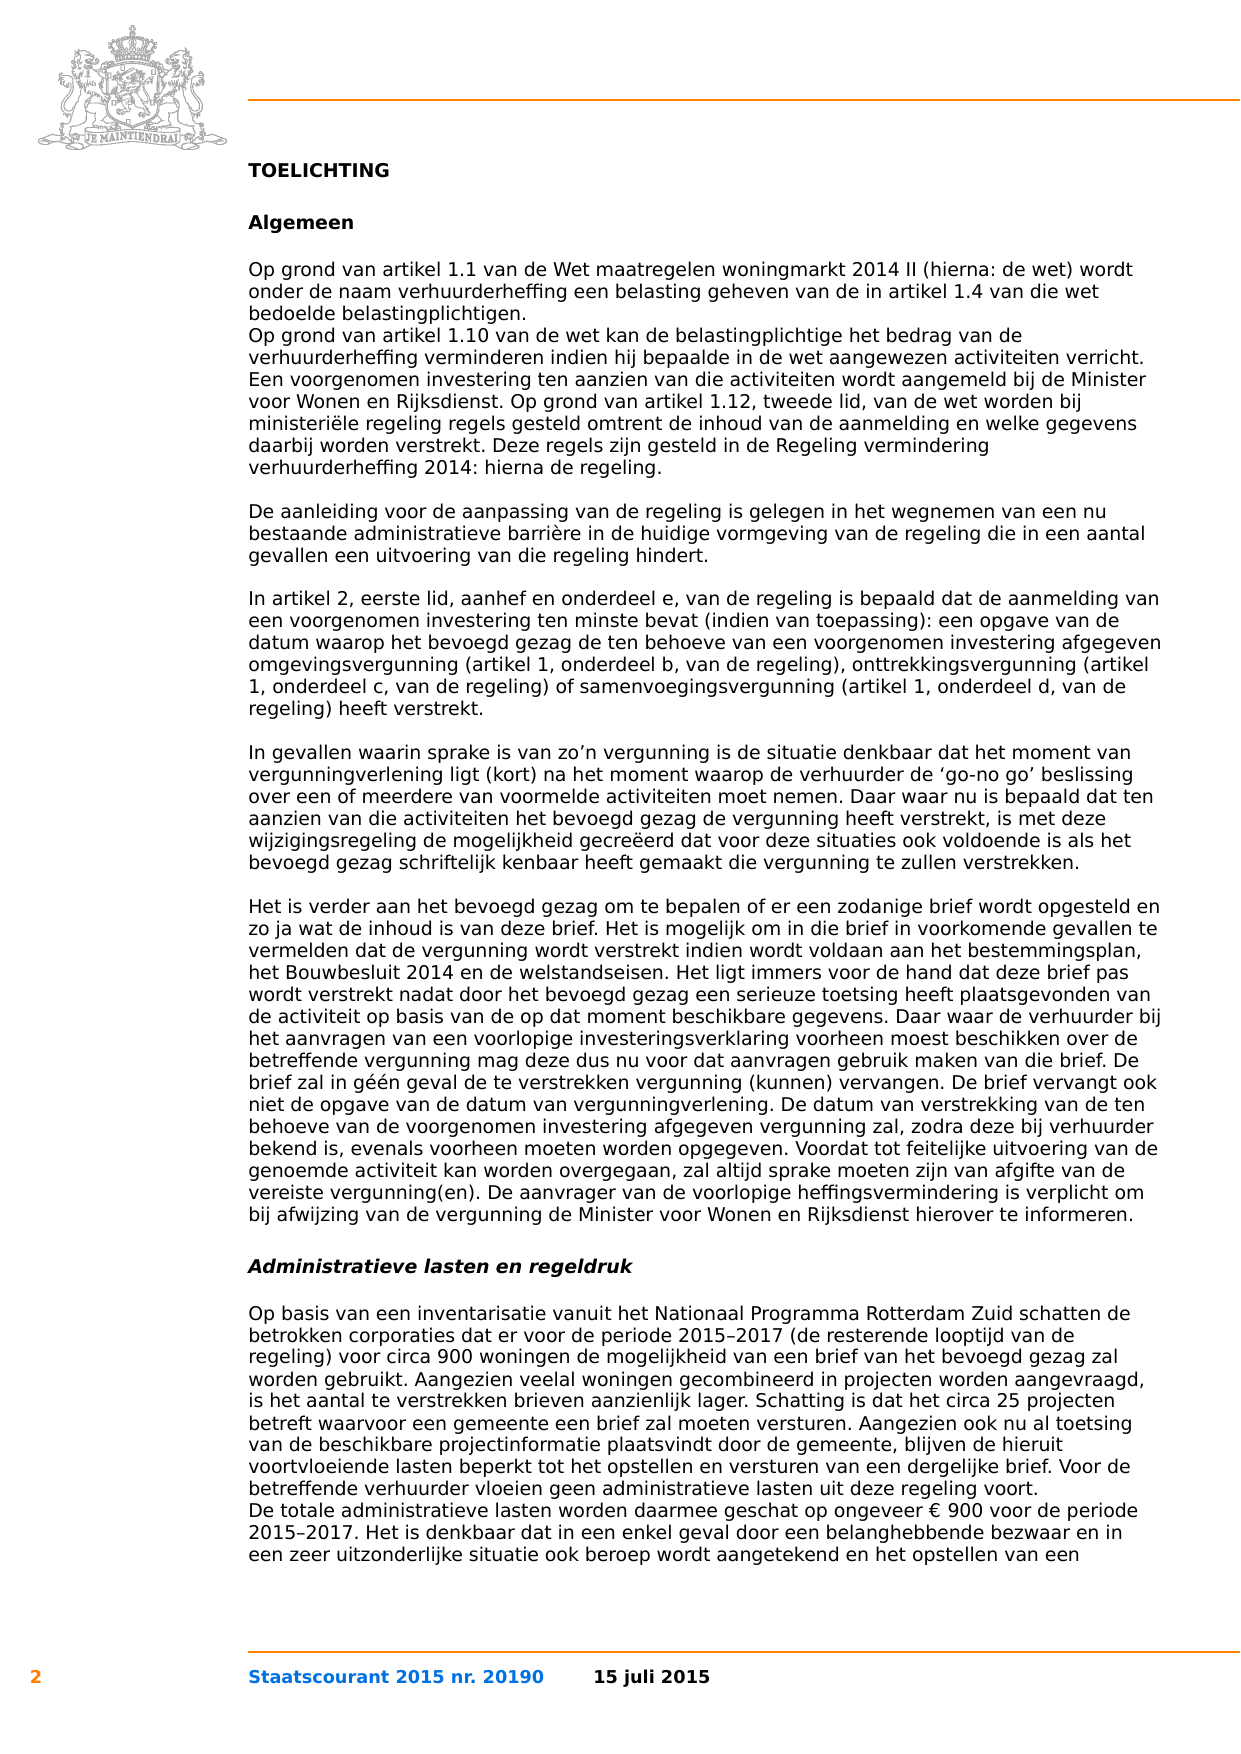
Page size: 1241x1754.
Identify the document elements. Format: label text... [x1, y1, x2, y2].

text In gevallen waarin sprake is van zo’n vergunning is de situatie denkbaar dat het moment van vergunningverlening ligt (kort) na het moment waarop de verhuurder de ‘go-no go’ beslissing over een of meerdere van voormelde activiteiten moet nemen. Daar waar nu is bepaald dat ten aanzien van die activiteiten het bevoegd gezag de vergunning heeft verstrekt, is met deze wijzigingsregeling de mogelijkheid gecreëerd dat voor deze situaties ook voldoende is als het bevoegd gezag schriftelijk kenbaar heeft gemaakt die vergunning te zullen verstrekken. [248, 742, 1163, 874]
subtitle Administratieve lasten en regeldruk [248, 1256, 1163, 1277]
text In artikel 2, eerste lid, aanhef en onderdeel e, van de regeling is bepaald dat de aanmelding van een voorgenomen investering ten minste bevat (indien van toepassing): een opgave van de datum waarop het bevoegd gezag de ten behoeve van een voorgenomen investering afgegeven omgevingsvergunning (artikel 1, onderdeel b, van de regeling), onttrekkingsvergunning (artikel 1, onderdeel c, van de regeling) of samenvoegingsvergunning (artikel 1, onderdeel d, van de regeling) heeft verstrekt. [248, 588, 1163, 720]
text De totale administratieve lasten worden daarmee geschat op ongeveer € 900 voor de periode 2015–2017. Het is denkbaar dat in een enkel geval door een belanghebbende bezwaar en in een zeer uitzonderlijke situatie ook beroep wordt aangetekend en het opstellen van een [248, 1500, 1163, 1566]
text De aanleiding voor de aanpassing van de regeling is gelegen in het wegnemen van een nu bestaande administratieve barrière in de huidige vormgeving van de regeling die in een aantal gevallen een uitvoering van die regeling hindert. [248, 501, 1163, 566]
text Op grond van artikel 1.1 van de Wet maatregelen woningmarkt 2014 II (hierna: de wet) wordt onder de naam verhuurderheffing een belasting geheven van de in artikel 1.4 van die wet bedoelde belastingplichtigen. [248, 259, 1163, 325]
subtitle TOELICHTING [248, 160, 1163, 182]
text Op basis van een inventarisatie vanuit het Nationaal Programma Rotterdam Zuid schatten de betrokken corporaties dat er voor de periode 2015–2017 (de resterende looptijd van de regeling) voor circa 900 woningen de mogelijkheid van een brief van het bevoegd gezag zal worden gebruikt. Aangezien veelal woningen gecombineerd in projecten worden aangevraagd, is het aantal te verstrekken brieven aanzienlijk lager. Schatting is dat het circa 25 projecten betreft waarvoor een gemeente een brief zal moeten versturen. Aangezien ook nu al toetsing van de beschikbare projectinformatie plaatsvindt door de gemeente, blijven de hieruit voortvloeiende lasten beperkt tot het opstellen en versturen van een dergelijke brief. Voor de betreffende verhuurder vloeien geen administratieve lasten uit deze regeling voort. [248, 1302, 1163, 1500]
picture [38, 25, 227, 150]
text Op grond van artikel 1.10 van de wet kan de belastingplichtige het bedrag van de verhuurderheffing verminderen indien hij bepaalde in de wet aangewezen activiteiten verricht. Een voorgenomen investering ten aanzien van die activiteiten wordt aangemeld bij de Minister voor Wonen en Rijksdienst. Op grond van artikel 1.12, tweede lid, van de wet worden bij ministeriële regeling regels gesteld omtrent de inhoud van de aanmelding en welke gegevens daarbij worden verstrekt. Deze regels zijn gesteld in de Regeling vermindering verhuurderheffing 2014: hierna de regeling. [248, 325, 1163, 479]
subtitle Algemeen [248, 212, 1163, 234]
text Het is verder aan het bevoegd gezag om te bepalen of er een zodanige brief wordt opgesteld en zo ja wat de inhoud is van deze brief. Het is mogelijk om in die brief in voorkomende gevallen te vermelden dat de vergunning wordt verstrekt indien wordt voldaan aan het bestemmingsplan, het Bouwbesluit 2014 en de welstandseisen. Het ligt immers voor de hand dat deze brief pas wordt verstrekt nadat door het bevoegd gezag een serieuze toetsing heeft plaatsgevonden van de activiteit op basis van de op dat moment beschikbare gegevens. Daar waar de verhuurder bij het aanvragen van een voorlopige investeringsverklaring voorheen moest beschikken over de betreffende vergunning mag deze dus nu voor dat aanvragen gebruik maken van die brief. De brief zal in géén geval de te verstrekken vergunning (kunnen) vervangen. De brief vervangt ook niet de opgave van de datum van vergunningverlening. De datum van verstrekking van de ten behoeve van de voorgenomen investering afgegeven vergunning zal, zodra deze bij verhuurder bekend is, evenals voorheen moeten worden opgegeven. Voordat tot feitelijke uitvoering van de genoemde activiteit kan worden overgegaan, zal altijd sprake moeten zijn van afgifte van de vereiste vergunning(en). De aanvrager van de voorlopige heffingsvermindering is verplicht om bij afwijzing van de vergunning de Minister voor Wonen en Rijksdienst hierover te informeren. [248, 896, 1163, 1226]
